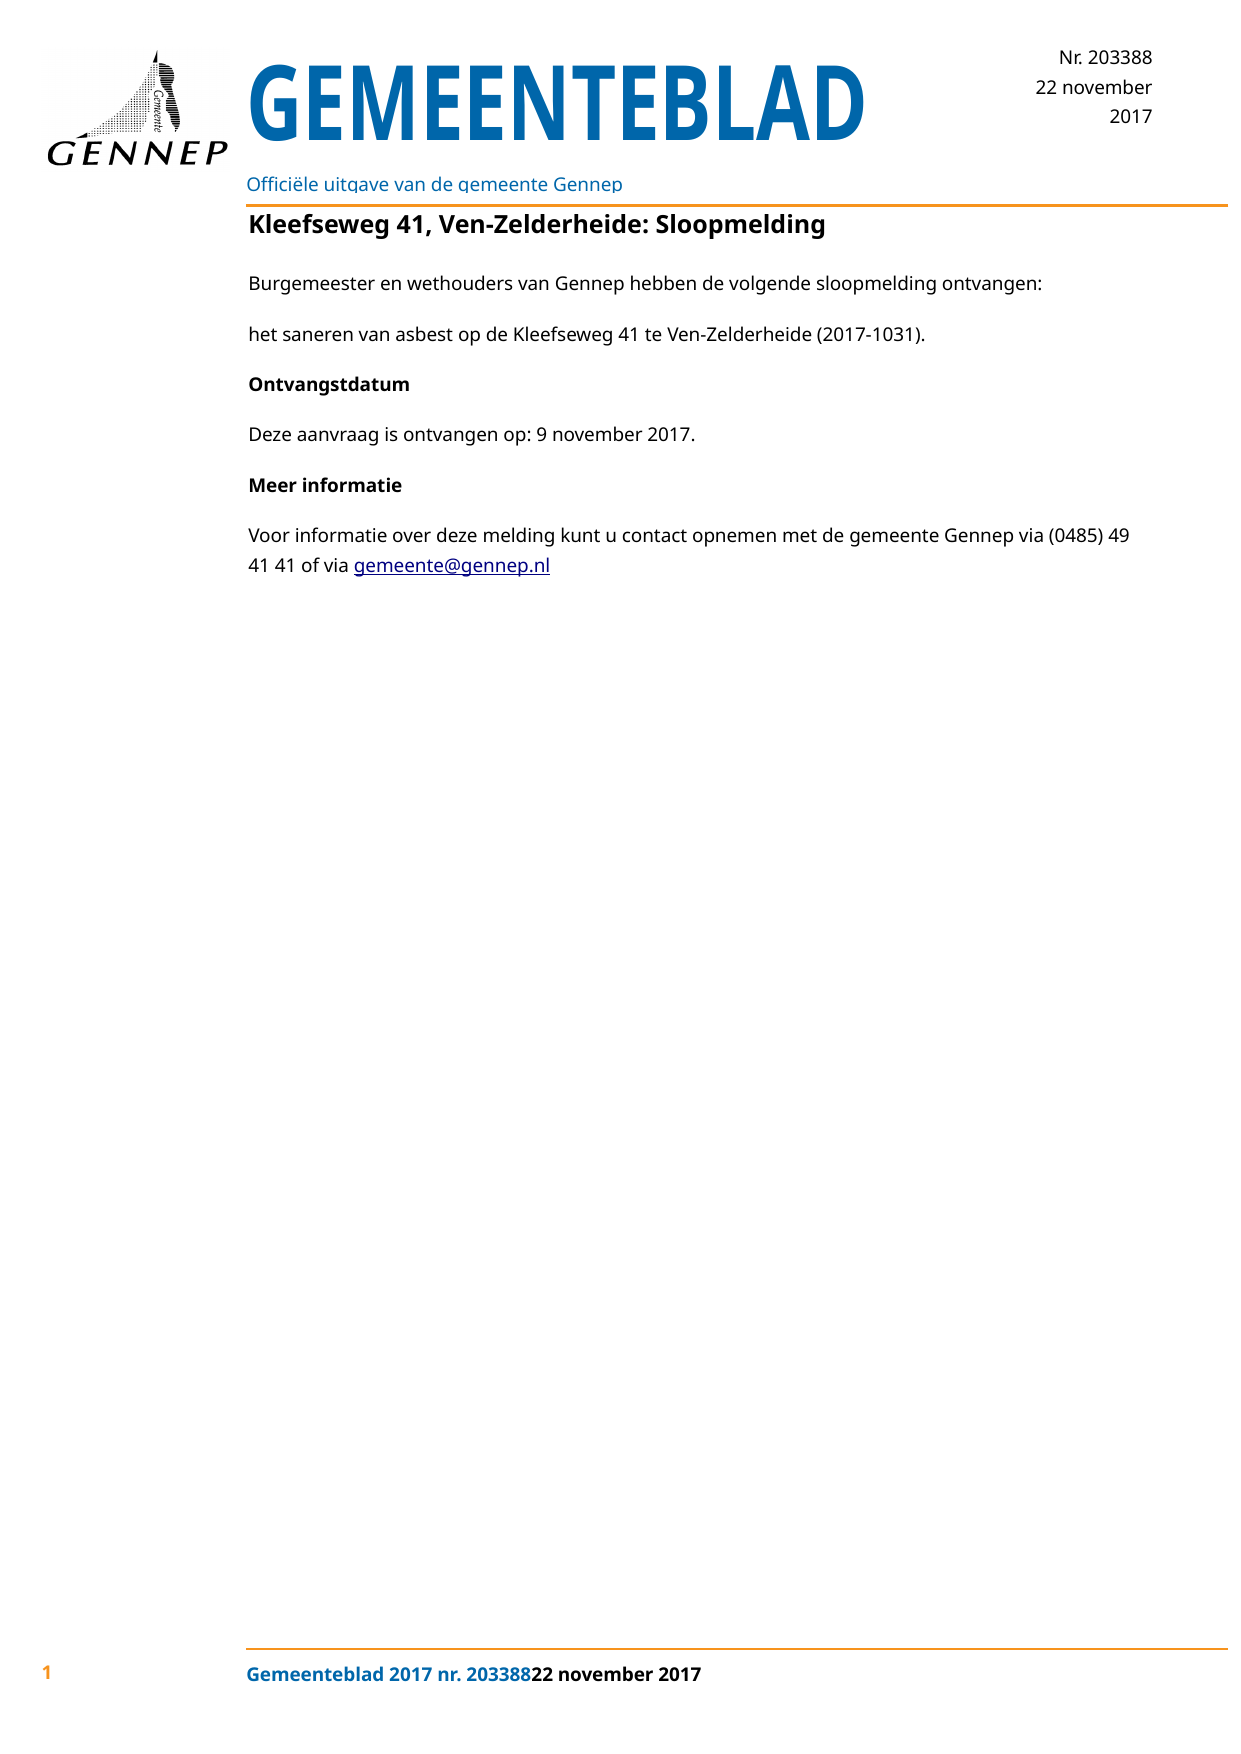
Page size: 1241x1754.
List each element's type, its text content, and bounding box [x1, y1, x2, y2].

picture [41, 47, 231, 172]
text Deze aanvraag is ontvangen op: 9 november 2017. [248, 422, 1152, 447]
text Ontvangstdatum [248, 371, 1152, 397]
text Kleefseweg 41, Ven-Zelderheide: Sloopmelding [248, 207, 1152, 241]
text Voor informatie over deze melding kunt u contact opnemen met de gemeente Gennep via (0485) 49 41 41 of via gemeente@gennep.nl [248, 522, 1152, 578]
text Meer informatie [248, 472, 1152, 498]
text het saneren van asbest op de Kleefseweg 41 te Ven-Zelderheide (2017-1031). [248, 321, 1152, 346]
text Burgemeester en wethouders van Gennep hebben de volgende sloopmelding ontvangen: [248, 270, 1152, 296]
